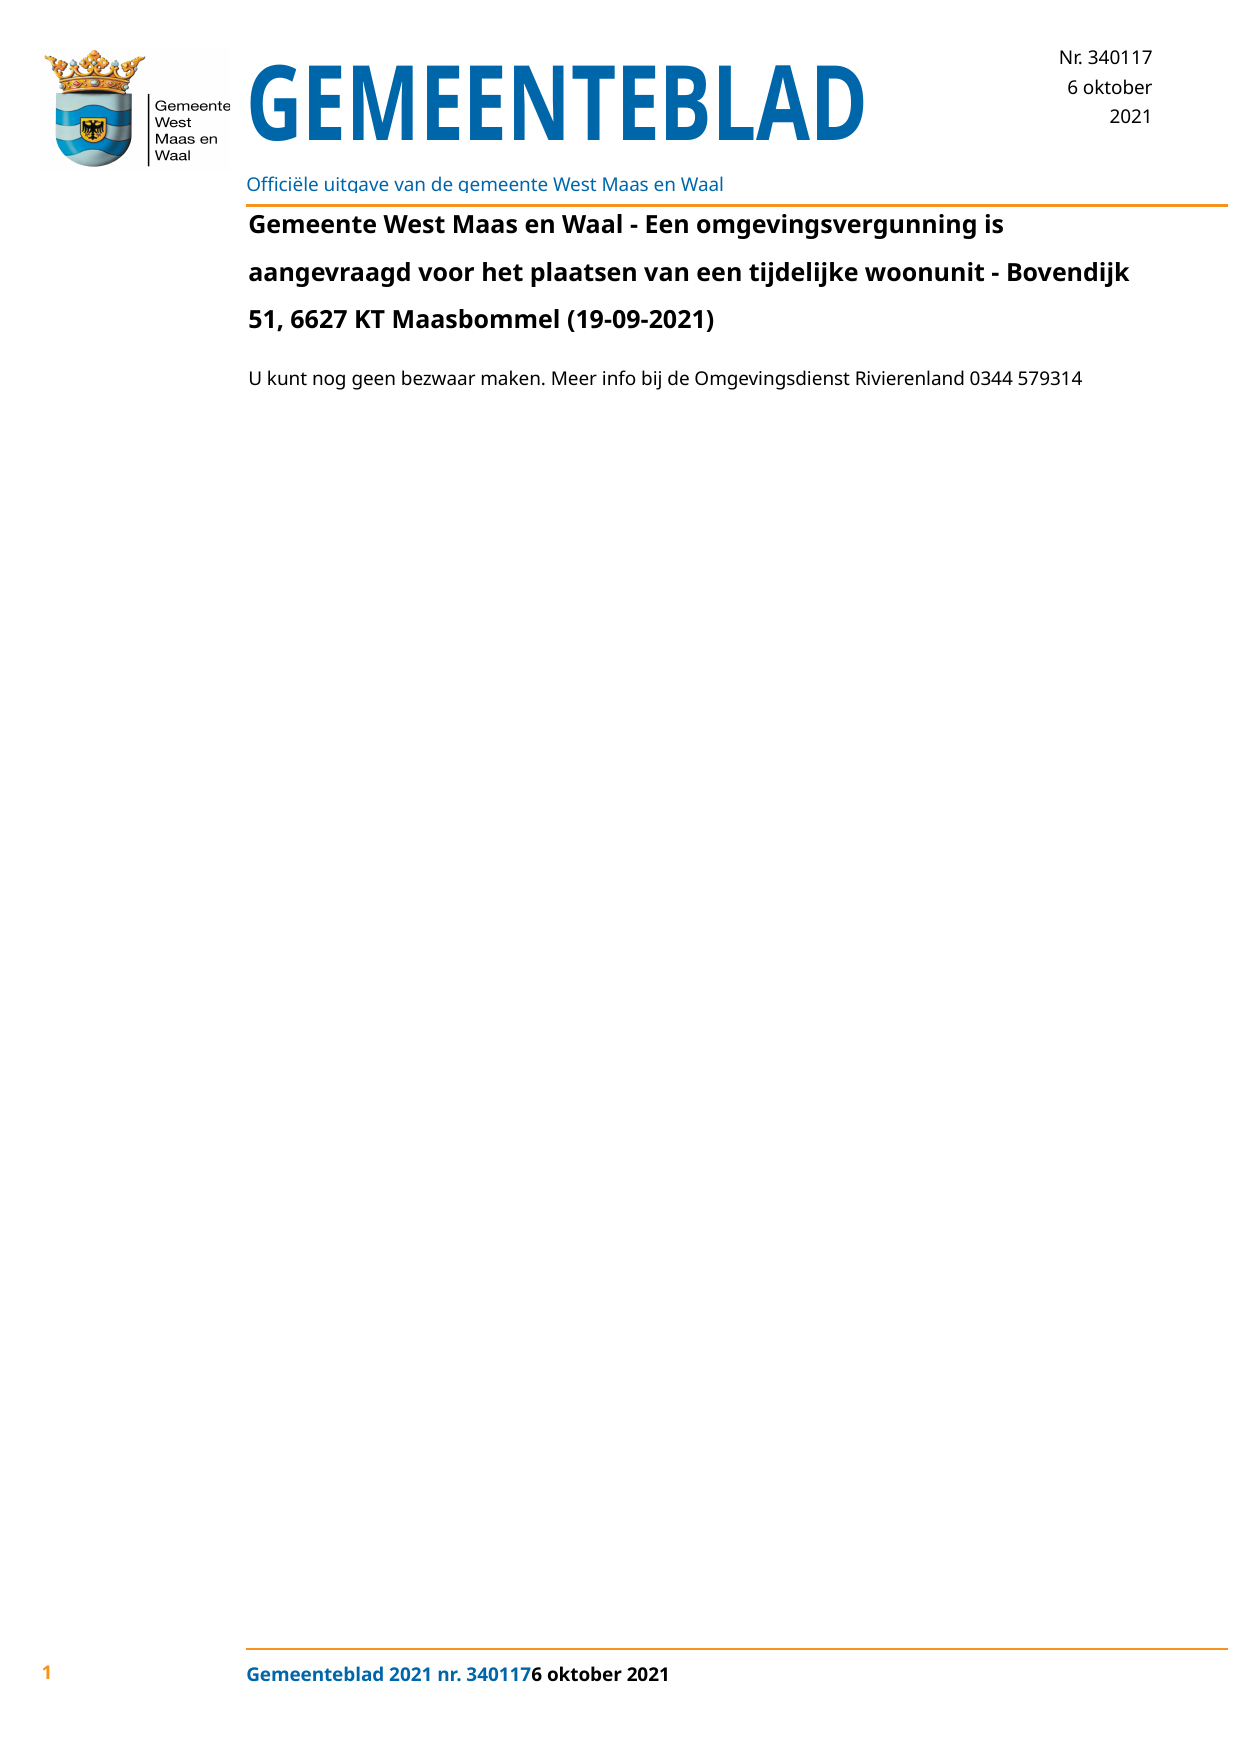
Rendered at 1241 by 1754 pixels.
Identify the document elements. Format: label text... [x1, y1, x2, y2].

text U kunt nog geen bezwaar maken. Meer info bij de Omgevingsdienst Rivierenland 0344 579314 [248, 366, 1152, 391]
picture [41, 47, 231, 172]
text Gemeente West Maas en Waal - Een omgevingsvergunning is aangevraagd voor het plaatsen van een tijdelijke woonunit - Bovendijk 51, 6627 KT Maasbommel (19-09-2021) [248, 207, 1152, 336]
